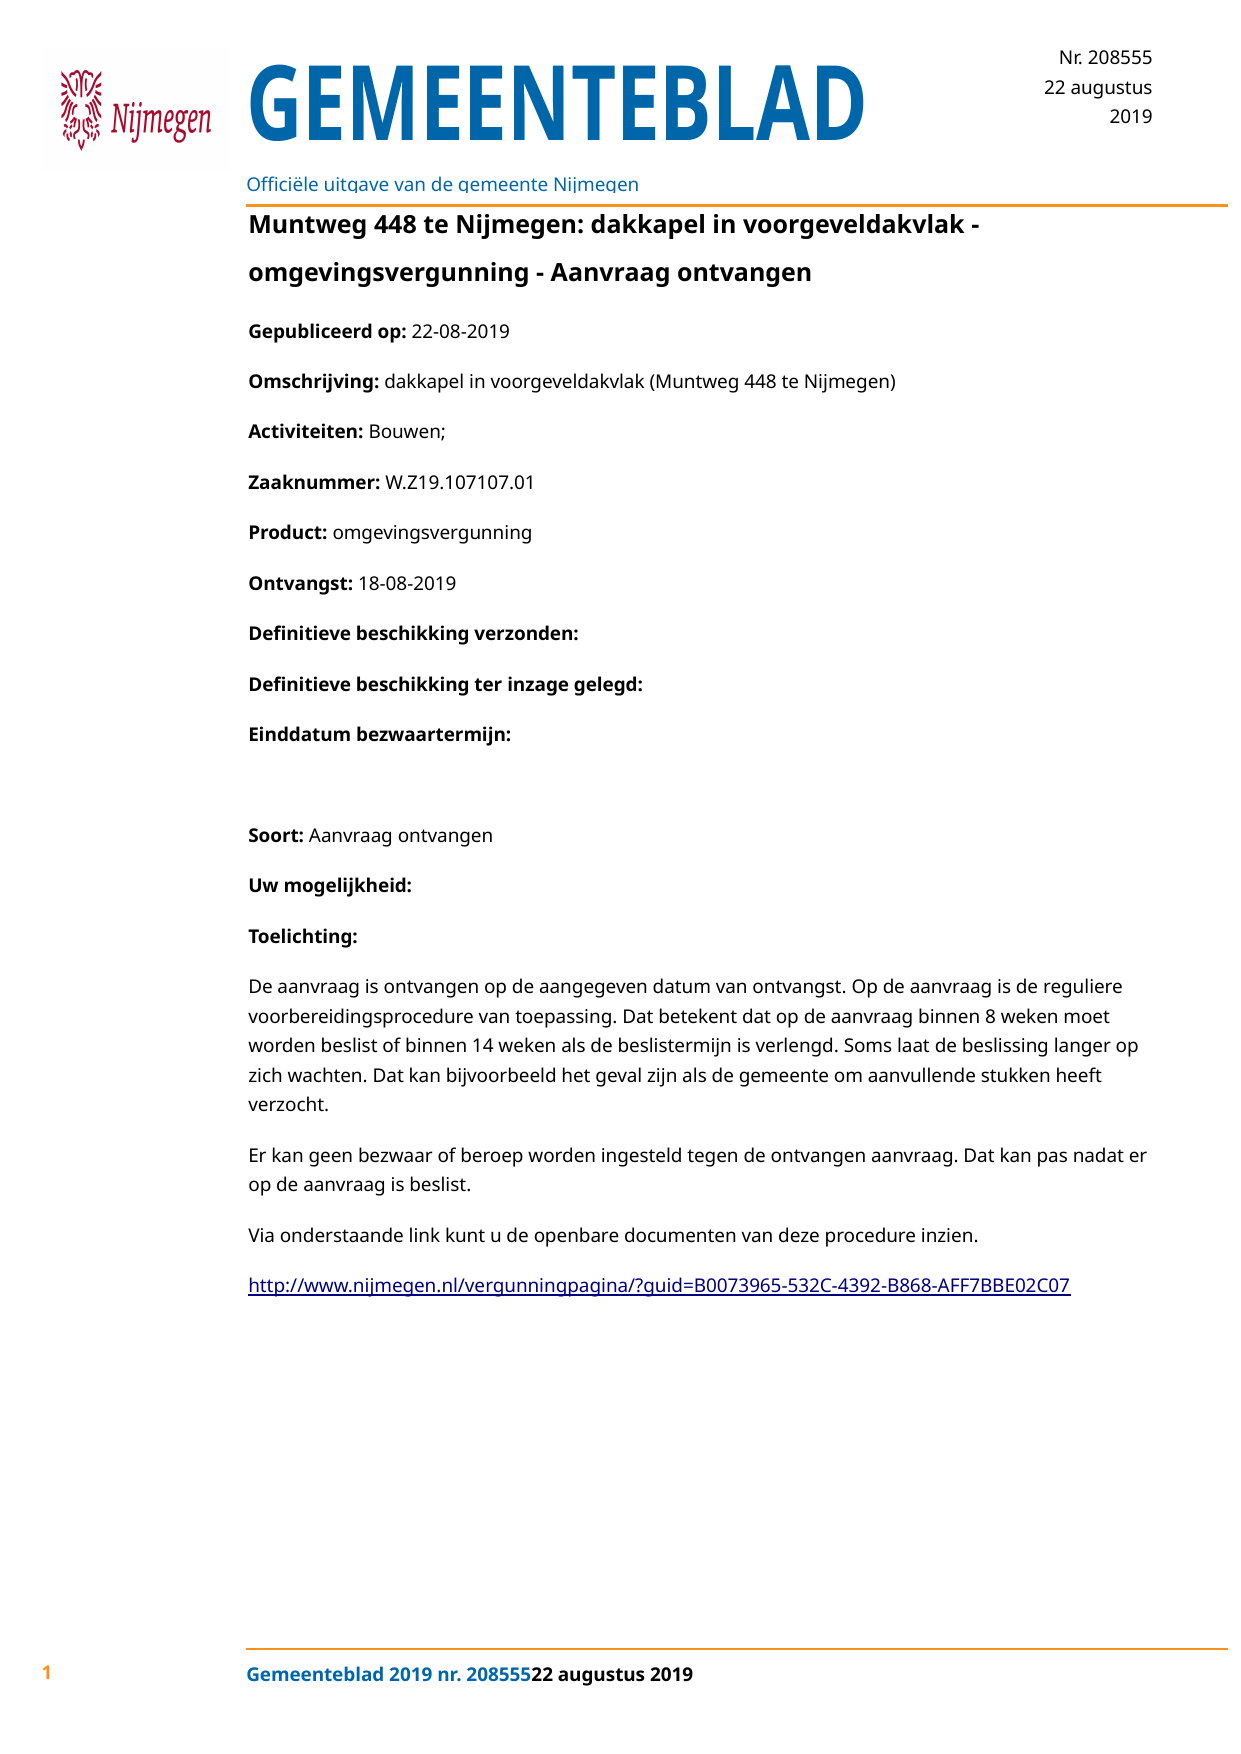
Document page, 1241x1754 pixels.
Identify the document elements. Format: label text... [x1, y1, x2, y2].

text Ontvangst: 18-08-2019 [248, 570, 1152, 596]
text http://www.nijmegen.nl/vergunningpagina/?guid=B0073965-532C-4392-B868-AFF7BBE02C07 [248, 1272, 1152, 1298]
text Einddatum bezwaartermijn: [248, 721, 1152, 747]
text Uw mogelijkheid: [248, 872, 1152, 898]
picture [41, 47, 231, 172]
text Product: omgevingsvergunning [248, 519, 1152, 545]
text Er kan geen bezwaar of beroep worden ingesteld tegen de ontvangen aanvraag. Dat kan pas nadat er op de aanvraag is beslist. [248, 1142, 1152, 1197]
text De aanvraag is ontvangen op de aangegeven datum van ontvangst. Op de aanvraag is de reguliere voorbereidingsprocedure van toepassing. Dat betekent dat op de aanvraag binnen 8 weken moet worden beslist of binnen 14 weken als de beslistermijn is verlengd. Soms laat de beslissing langer op zich wachten. Dat kan bijvoorbeeld het geval zijn als de gemeente om aanvullende stukken heeft verzocht. [248, 973, 1152, 1117]
text Definitieve beschikking ter inzage gelegd: [248, 671, 1152, 697]
text Activiteiten: Bouwen; [248, 419, 1152, 444]
text Gepubliceerd op: 22-08-2019 [248, 318, 1152, 344]
text Omschrijving: dakkapel in voorgeveldakvlak (Muntweg 448 te Nijmegen) [248, 368, 1152, 394]
text Toelichting: [248, 923, 1152, 949]
text Definitieve beschikking verzonden: [248, 620, 1152, 646]
text Soort: Aanvraag ontvangen [248, 822, 1152, 848]
text Muntweg 448 te Nijmegen: dakkapel in voorgeveldakvlak - omgevingsvergunning - Aanvraag ontvangen [248, 207, 1152, 288]
text Zaaknummer: W.Z19.107107.01 [248, 469, 1152, 495]
text Via onderstaande link kunt u de openbare documenten van deze procedure inzien. [248, 1222, 1152, 1248]
